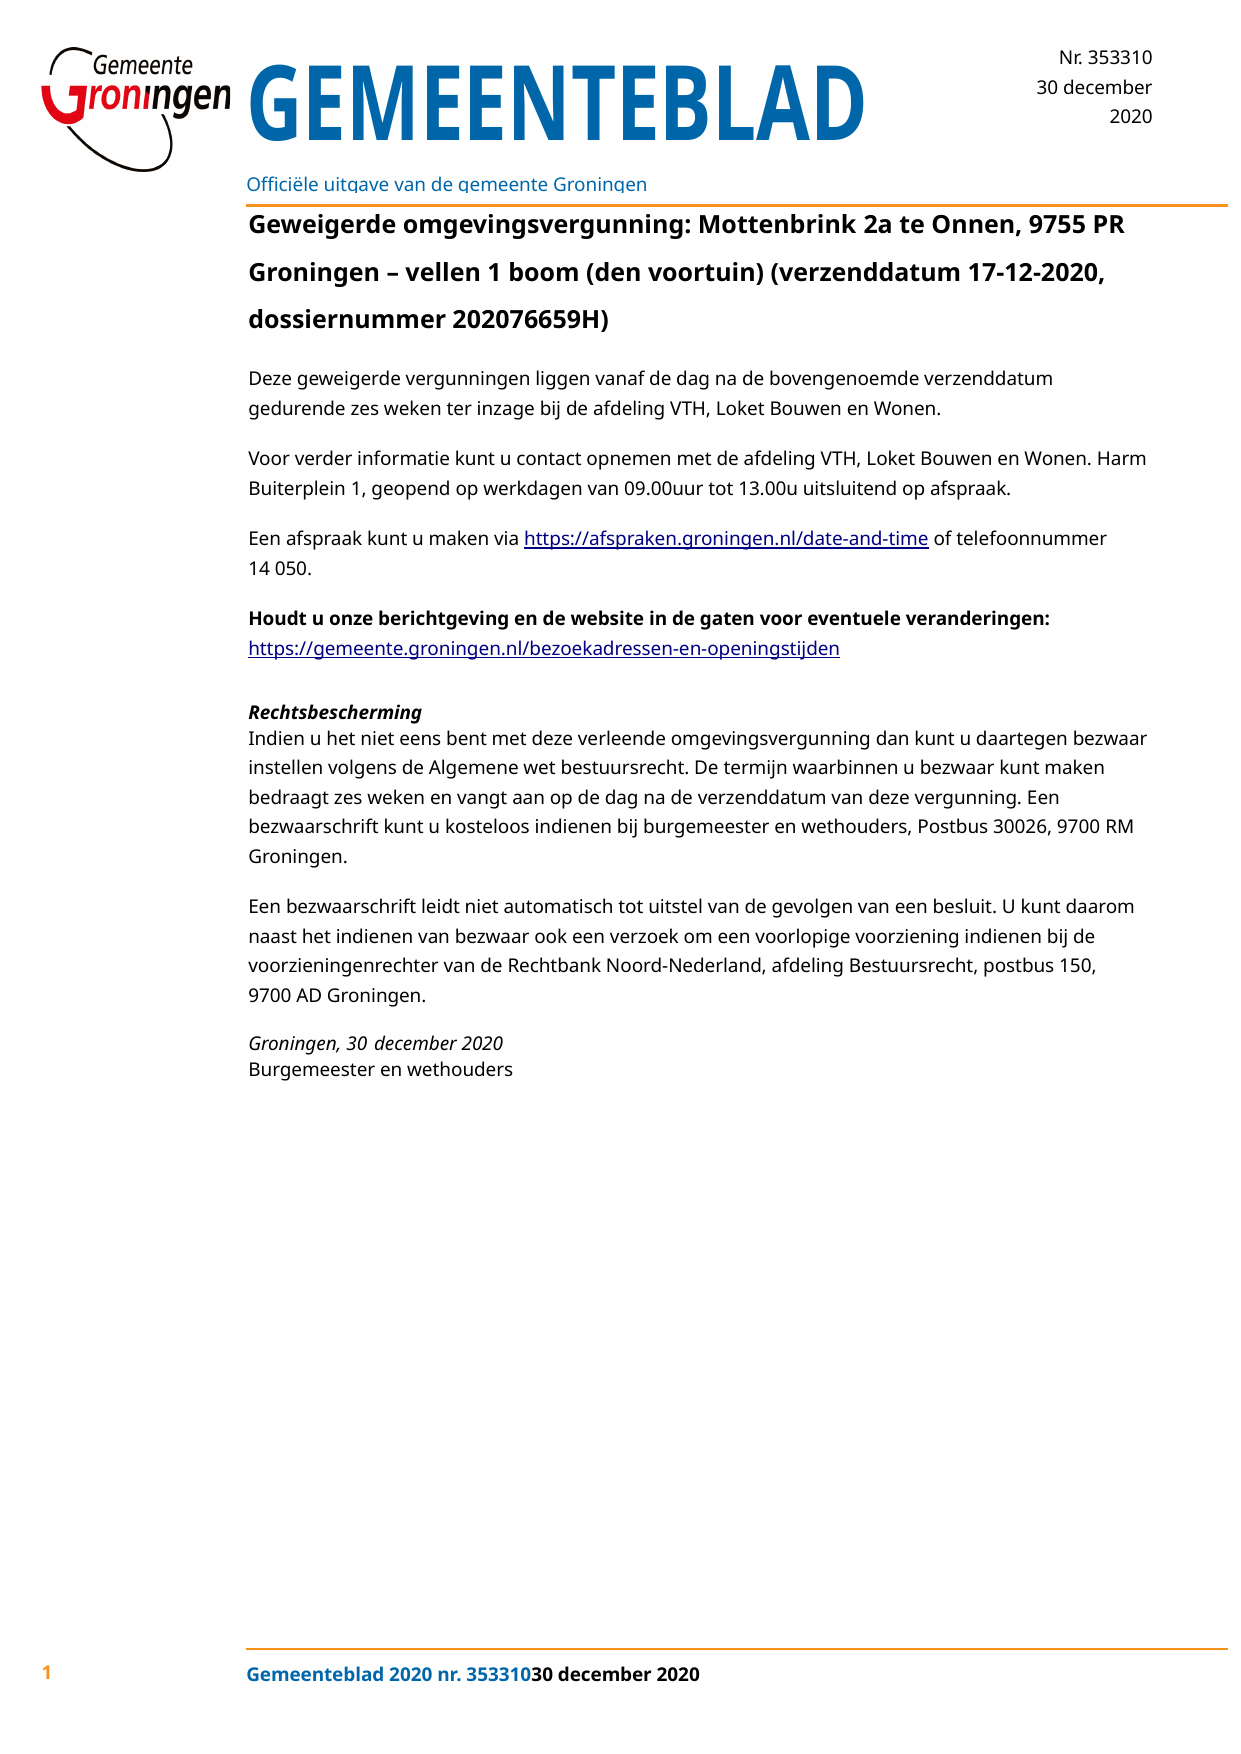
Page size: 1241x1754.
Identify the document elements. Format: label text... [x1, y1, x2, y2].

picture [41, 47, 231, 172]
text Rechtsbescherming [248, 699, 1152, 725]
text Geweigerde omgevingsvergunning: Mottenbrink 2a te Onnen, 9755 PR Groningen – vellen 1 boom (den voortuin) (verzenddatum 17-12-2020, dossiernummer 202076659H) [248, 207, 1152, 336]
text Burgemeester en wethouders [248, 1056, 1152, 1082]
text Groningen, 30 december 2020 [248, 1030, 1152, 1056]
text Indien u het niet eens bent met deze verleende omgevingsvergunning dan kunt u daartegen bezwaar instellen volgens de Algemene wet bestuursrecht. De termijn waarbinnen u bezwaar kunt maken bedraagt zes weken en vangt aan op de dag na de verzenddatum van deze vergunning. Een bezwaarschrift kunt u kosteloos indienen bij burgemeester en wethouders, Postbus 30026, 9700 RM Groningen. [248, 725, 1152, 869]
text Deze geweigerde vergunningen liggen vanaf de dag na de bovengenoemde verzenddatum gedurende zes weken ter inzage bij de afdeling VTH, Loket Bouwen en Wonen. [248, 366, 1152, 421]
text Voor verder informatie kunt u contact opnemen met de afdeling VTH, Loket Bouwen en Wonen. Harm Buiterplein 1, geopend op werkdagen van 09.00uur tot 13.00u uitsluitend op afspraak. [248, 446, 1152, 501]
text Een afspraak kunt u maken via https://afspraken.groningen.nl/date-and-time of telefoonnummer 14 050. [248, 526, 1152, 581]
text Houdt u onze berichtgeving en de website in de gaten voor eventuele veranderingen: https://gemeente.groningen.nl/bezoekadressen-en-openingstijden [248, 606, 1152, 661]
text Een bezwaarschrift leidt niet automatisch tot uitstel van de gevolgen van een besluit. U kunt daarom naast het indienen van bezwaar ook een verzoek om een voorlopige voorziening indienen bij de voorzieningenrechter van de Rechtbank Noord-Nederland, afdeling Bestuursrecht, postbus 150, 9700 AD Groningen. [248, 893, 1152, 1008]
